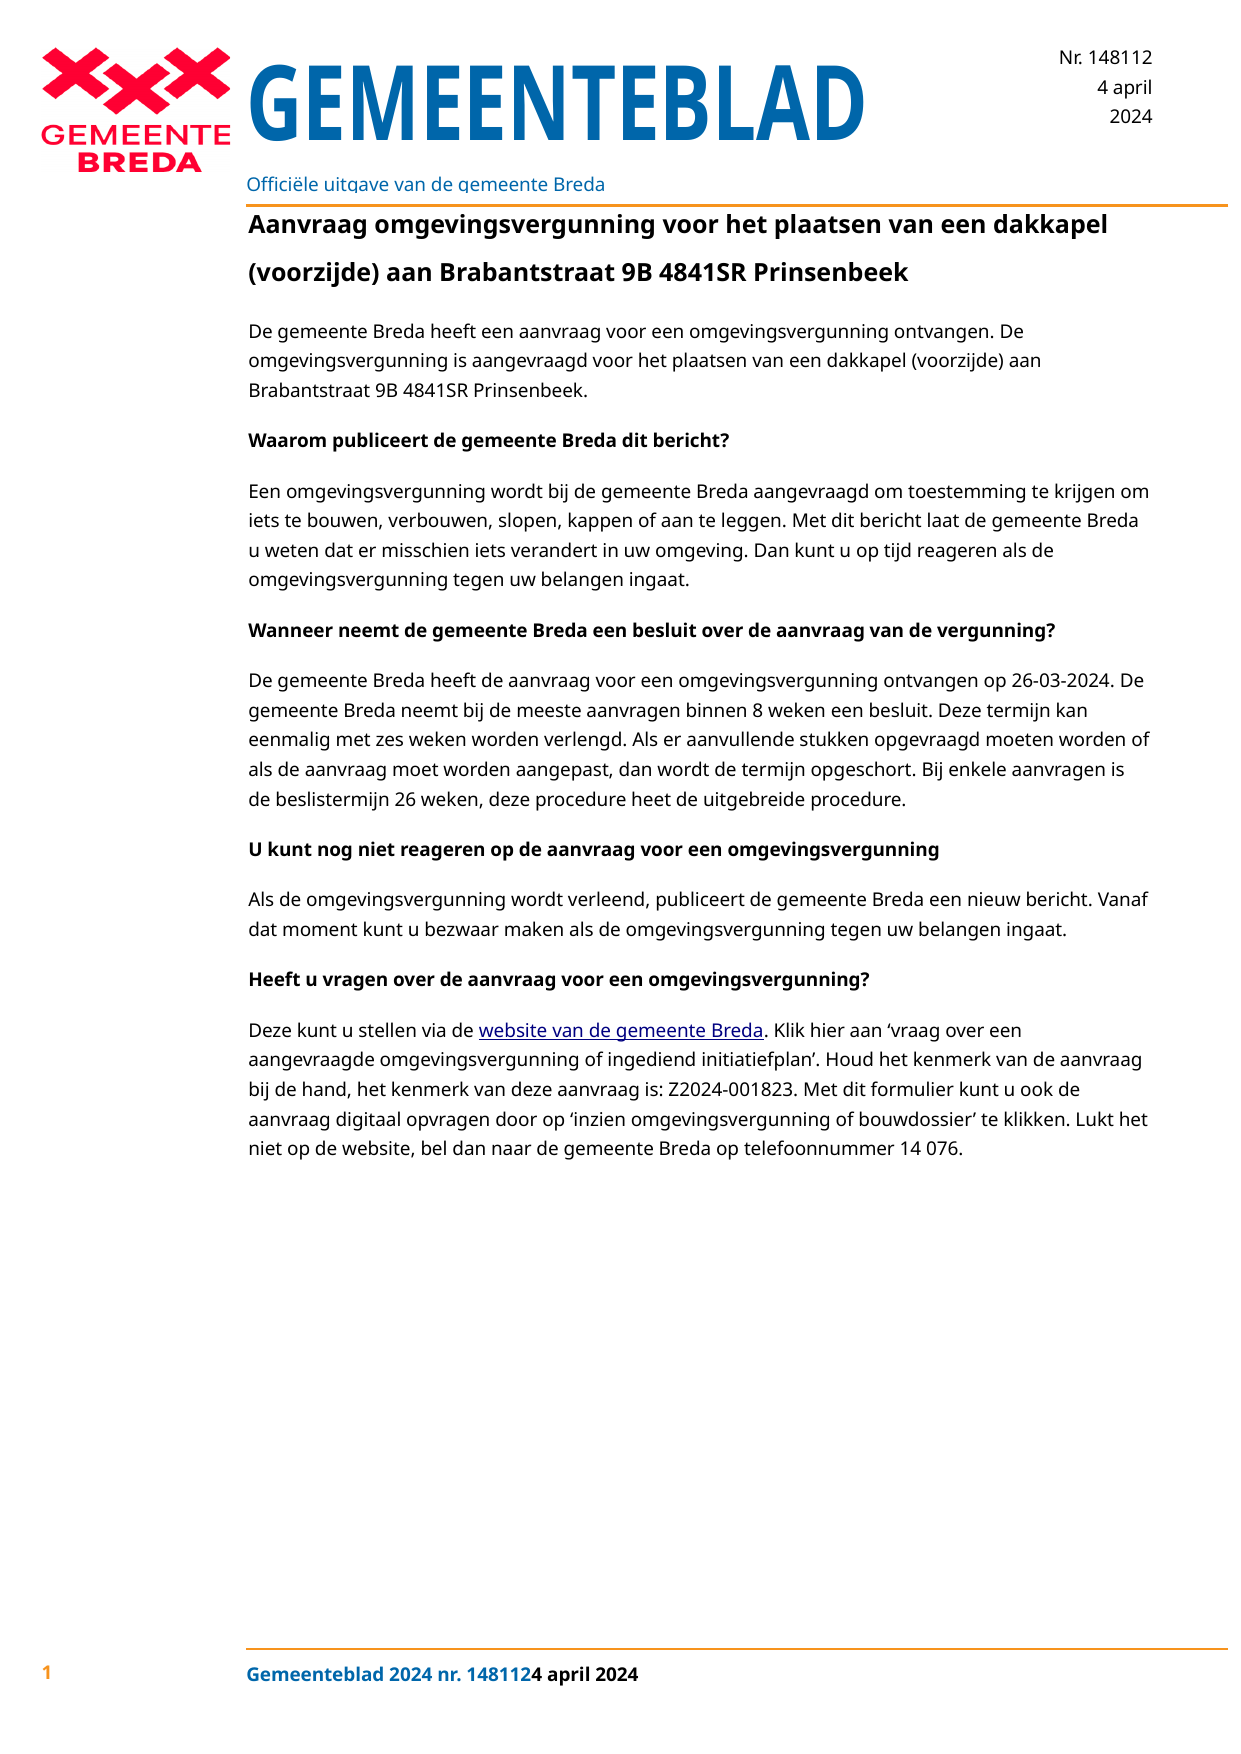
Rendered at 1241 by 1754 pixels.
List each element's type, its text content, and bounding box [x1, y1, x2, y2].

text De gemeente Breda heeft de aanvraag voor een omgevingsvergunning ontvangen op 26-03-2024. De gemeente Breda neemt bij de meeste aanvragen binnen 8 weken een besluit. Deze termijn kan eenmalig met zes weken worden verlengd. Als er aanvullende stukken opgevraagd moeten worden of als de aanvraag moet worden aangepast, dan wordt de termijn opgeschort. Bij enkele aanvragen is de beslistermijn 26 weken, deze procedure heet de uitgebreide procedure. [248, 667, 1152, 812]
text Een omgevingsvergunning wordt bij de gemeente Breda aangevraagd om toestemming te krijgen om iets te bouwen, verbouwen, slopen, kappen of aan te leggen. Met dit bericht laat de gemeente Breda u weten dat er misschien iets verandert in uw omgeving. Dan kunt u op tijd reageren als de omgevingsvergunning tegen uw belangen ingaat. [248, 478, 1152, 592]
text Heeft u vragen over de aanvraag voor een omgevingsvergunning? [248, 967, 1152, 992]
text U kunt nog niet reageren op de aanvraag voor een omgevingsvergunning [248, 836, 1152, 862]
picture [41, 47, 231, 172]
text Waarom publiceert de gemeente Breda dit bericht? [248, 427, 1152, 453]
text De gemeente Breda heeft een aanvraag voor een omgevingsvergunning ontvangen. De omgevingsvergunning is aangevraagd voor het plaatsen van een dakkapel (voorzijde) aan Brabantstraat 9B 4841SR Prinsenbeek. [248, 318, 1152, 403]
text Aanvraag omgevingsvergunning voor het plaatsen van een dakkapel (voorzijde) aan Brabantstraat 9B 4841SR Prinsenbeek [248, 207, 1152, 288]
text Als de omgevingsvergunning wordt verleend, publiceert de gemeente Breda een nieuw bericht. Vanaf dat moment kunt u bezwaar maken als de omgevingsvergunning tegen uw belangen ingaat. [248, 887, 1152, 942]
text Wanneer neemt de gemeente Breda een besluit over de aanvraag van de vergunning? [248, 617, 1152, 643]
text Deze kunt u stellen via de website van de gemeente Breda. Klik hier aan ‘vraag over een aangevraagde omgevingsvergunning of ingediend initiatiefplan’. Houd het kenmerk van de aanvraag bij de hand, het kenmerk van deze aanvraag is: Z2024-001823. Met dit formulier kunt u ook de aanvraag digitaal opvragen door op ‘inzien omgevingsvergunning of bouwdossier’ te klikken. Lukt het niet op de website, bel dan naar de gemeente Breda op telefoonnummer 14 076. [248, 1017, 1152, 1161]
